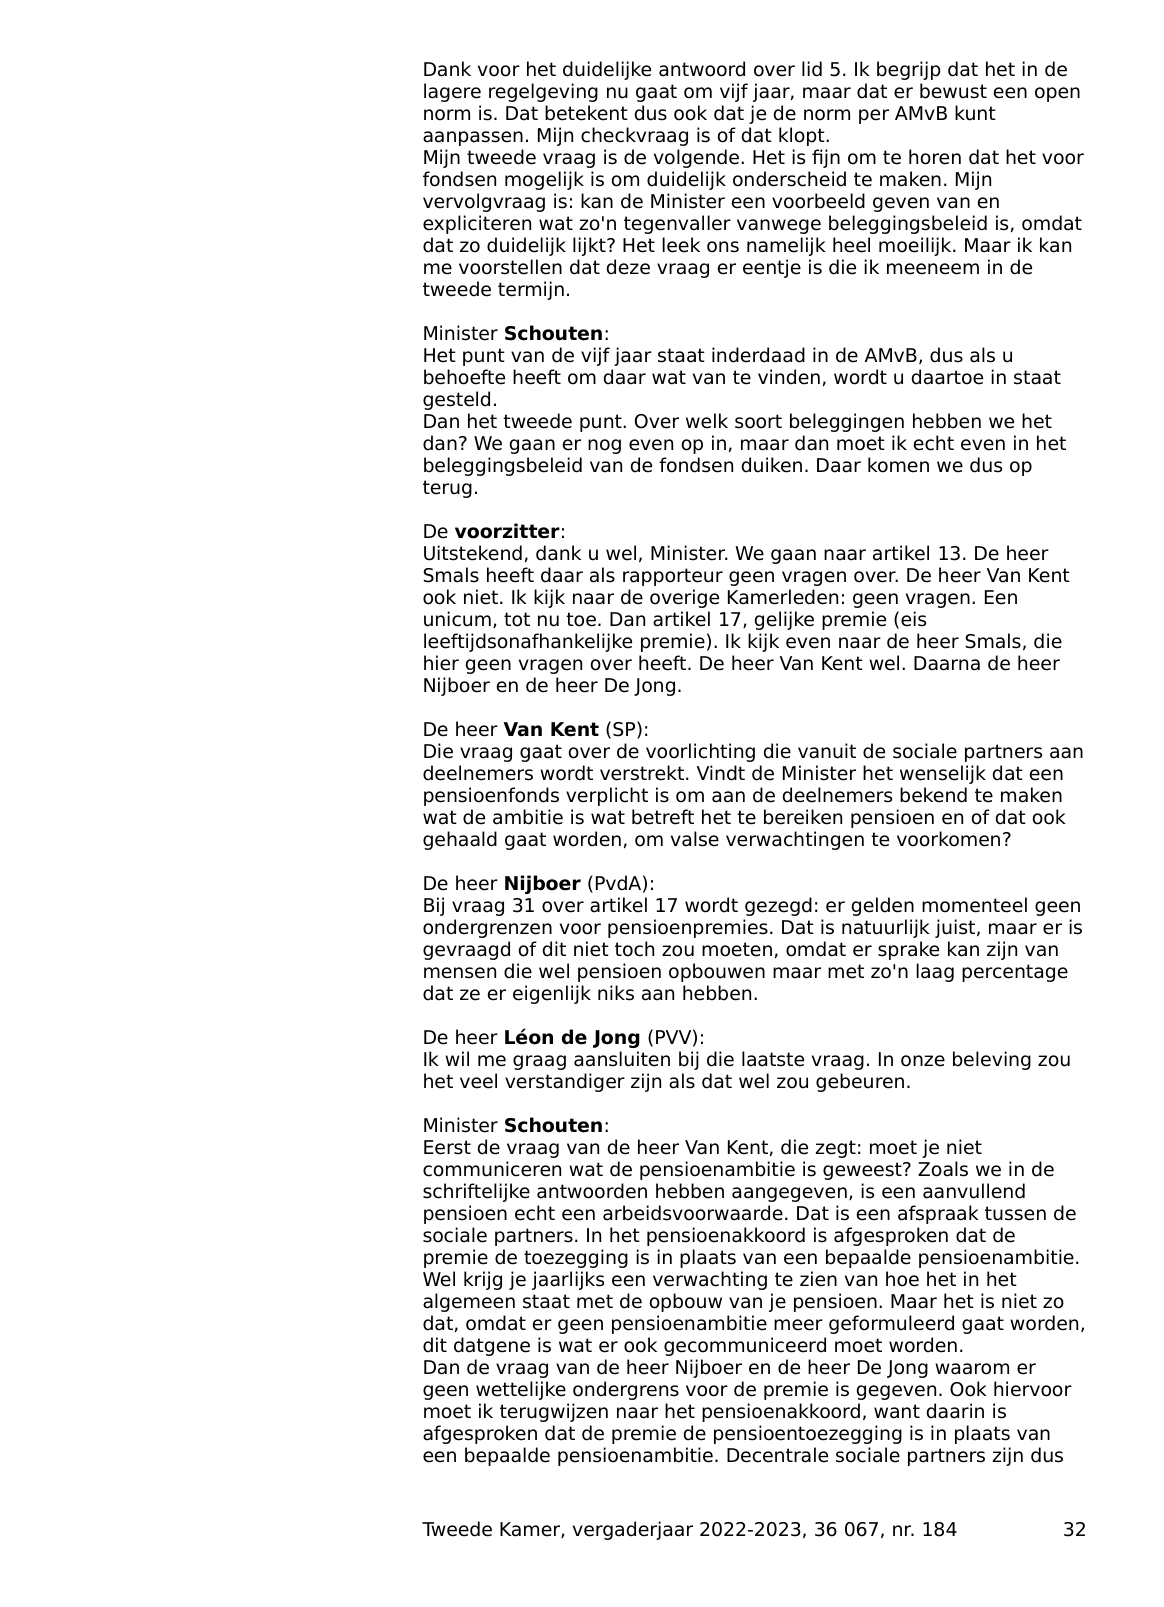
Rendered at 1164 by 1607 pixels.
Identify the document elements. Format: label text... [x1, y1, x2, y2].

text Eerst de vraag van de heer Van Kent, die zegt: moet je niet communiceren wat de pensioenambitie is geweest? Zoals we in de schriftelijke antwoorden hebben aangegeven, is een aanvullend pensioen echt een arbeidsvoorwaarde. Dat is een afspraak tussen de sociale partners. In het pensioenakkoord is afgesproken dat de premie de toezegging is in plaats van een bepaalde pensioenambitie. Wel krijg je jaarlijks een verwachting te zien van hoe het in het algemeen staat met de opbouw van je pensioen. Maar het is niet zo dat, omdat er geen pensioenambitie meer geformuleerd gaat worden, dit datgene is wat er ook gecommuniceerd moet worden. [422, 1137, 1087, 1357]
text De heer Van Kent (SP): [422, 719, 1087, 741]
text Het punt van de vijf jaar staat inderdaad in de AMvB, dus als u behoefte heeft om daar wat van te vinden, wordt u daartoe in staat gesteld. [422, 345, 1087, 411]
text De heer Nijboer (PvdA): [422, 873, 1087, 895]
text Mijn tweede vraag is de volgende. Het is fijn om te horen dat het voor fondsen mogelijk is om duidelijk onderscheid te maken. Mijn vervolgvraag is: kan de Minister een voorbeeld geven van en expliciteren wat zo'n tegenvaller vanwege beleggingsbeleid is, omdat dat zo duidelijk lijkt? Het leek ons namelijk heel moeilijk. Maar ik kan me voorstellen dat deze vraag er eentje is die ik meeneem in de tweede termijn. [422, 147, 1087, 301]
text Uitstekend, dank u wel, Minister. We gaan naar artikel 13. De heer Smals heeft daar als rapporteur geen vragen over. De heer Van Kent ook niet. Ik kijk naar de overige Kamerleden: geen vragen. Een unicum, tot nu toe. Dan artikel 17, gelijke premie (eis leeftijdsonafhankelijke premie). Ik kijk even naar de heer Smals, die hier geen vragen over heeft. De heer Van Kent wel. Daarna de heer Nijboer en de heer De Jong. [422, 543, 1087, 697]
text Ik wil me graag aansluiten bij die laatste vraag. In onze beleving zou het veel verstandiger zijn als dat wel zou gebeuren. [422, 1049, 1087, 1093]
text Minister Schouten: [422, 1115, 1087, 1137]
text Dank voor het duidelijke antwoord over lid 5. Ik begrijp dat het in de lagere regelgeving nu gaat om vijf jaar, maar dat er bewust een open norm is. Dat betekent dus ook dat je de norm per AMvB kunt aanpassen. Mijn checkvraag is of dat klopt. [422, 59, 1087, 147]
text Die vraag gaat over de voorlichting die vanuit de sociale partners aan deelnemers wordt verstrekt. Vindt de Minister het wenselijk dat een pensioenfonds verplicht is om aan de deelnemers bekend te maken wat de ambitie is wat betreft het te bereiken pensioen en of dat ook gehaald gaat worden, om valse verwachtingen te voorkomen? [422, 741, 1087, 851]
text Dan de vraag van de heer Nijboer en de heer De Jong waarom er geen wettelijke ondergrens voor de premie is gegeven. Ook hiervoor moet ik terugwijzen naar het pensioenakkoord, want daarin is afgesproken dat de premie de pensioentoezegging is in plaats van een bepaalde pensioenambitie. Decentrale sociale partners zijn dus [422, 1357, 1087, 1467]
text De voorzitter: [422, 521, 1087, 543]
text Dan het tweede punt. Over welk soort beleggingen hebben we het dan? We gaan er nog even op in, maar dan moet ik echt even in het beleggingsbeleid van de fondsen duiken. Daar komen we dus op terug. [422, 411, 1087, 499]
text De heer Léon de Jong (PVV): [422, 1027, 1087, 1049]
text Bij vraag 31 over artikel 17 wordt gezegd: er gelden momenteel geen ondergrenzen voor pensioenpremies. Dat is natuurlijk juist, maar er is gevraagd of dit niet toch zou moeten, omdat er sprake kan zijn van mensen die wel pensioen opbouwen maar met zo'n laag percentage dat ze er eigenlijk niks aan hebben. [422, 895, 1087, 1005]
text Minister Schouten: [422, 323, 1087, 345]
